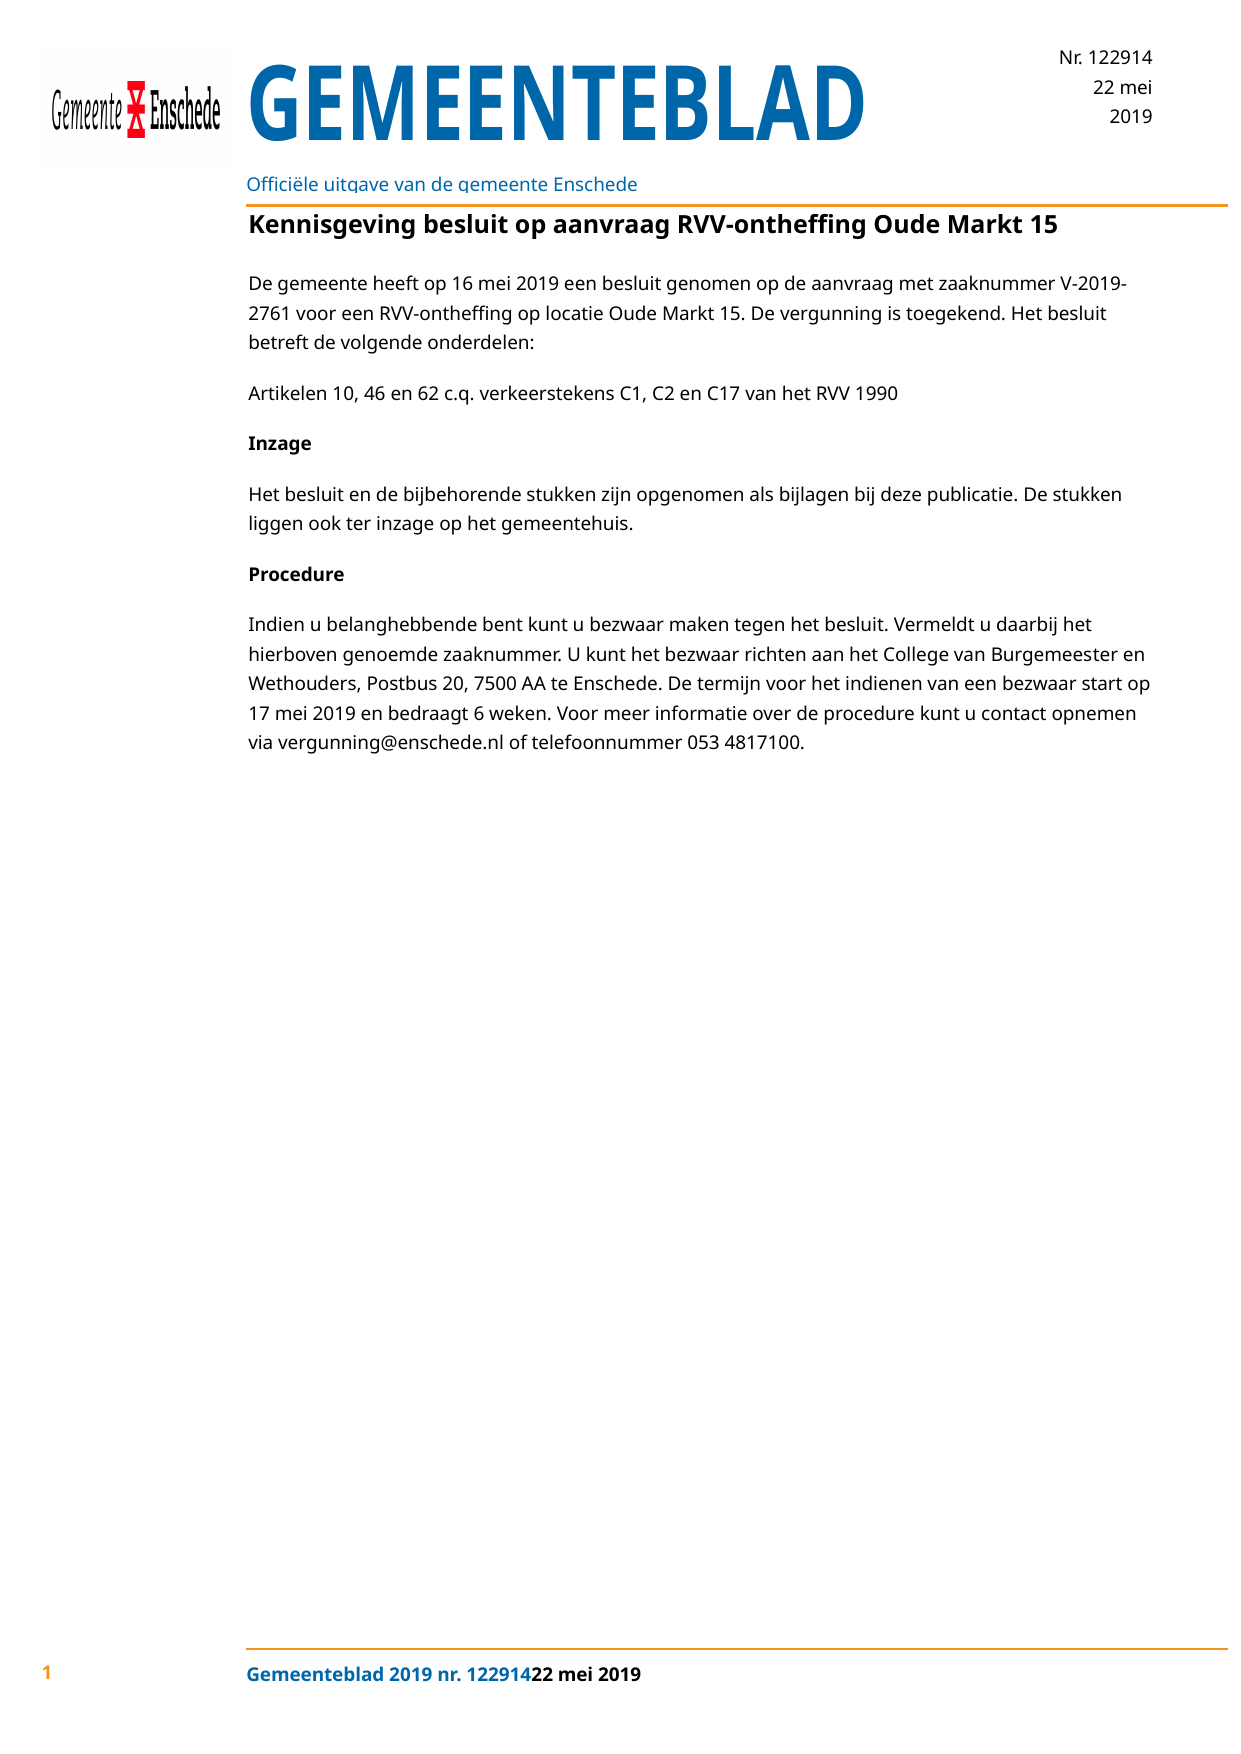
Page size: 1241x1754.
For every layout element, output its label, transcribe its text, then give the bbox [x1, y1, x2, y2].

text Indien u belanghebbende bent kunt u bezwaar maken tegen het besluit. Vermeldt u daarbij het hierboven genoemde zaaknummer. U kunt het bezwaar richten aan het College van Burgemees­ter en Wethouders, Postbus 20, 7500 AA te Enschede. De termijn voor het indienen van een bezwaar start op 17 mei 2019 en bedraagt 6 weken. Voor meer informatie over de procedure kunt u contact opnemen via vergunning@enschede.nl of telefoonnummer 053 4817100. [248, 611, 1152, 755]
text Inzage [248, 430, 1152, 456]
text Artikelen 10, 46 en 62 c.q. verkeerstekens C1, C2 en C17 van het RVV 1990 [248, 380, 1152, 406]
text Procedure [248, 561, 1152, 586]
text De gemeente heeft op 16 mei 2019 een besluit genomen op de aanvraag met zaaknummer V-2019-2761 voor een RVV-ontheffing op locatie Oude Markt 15. De vergunning is toegekend. Het besluit betreft de volgende onderdelen: [248, 270, 1152, 355]
picture [41, 47, 231, 172]
text Kennisgeving besluit op aanvraag RVV-ontheffing Oude Markt 15 [248, 207, 1152, 241]
text Het besluit en de bijbehorende stukken zijn opgenomen als bijlagen bij deze publicatie. De stukken liggen ook ter inzage op het gemeentehuis. [248, 481, 1152, 536]
